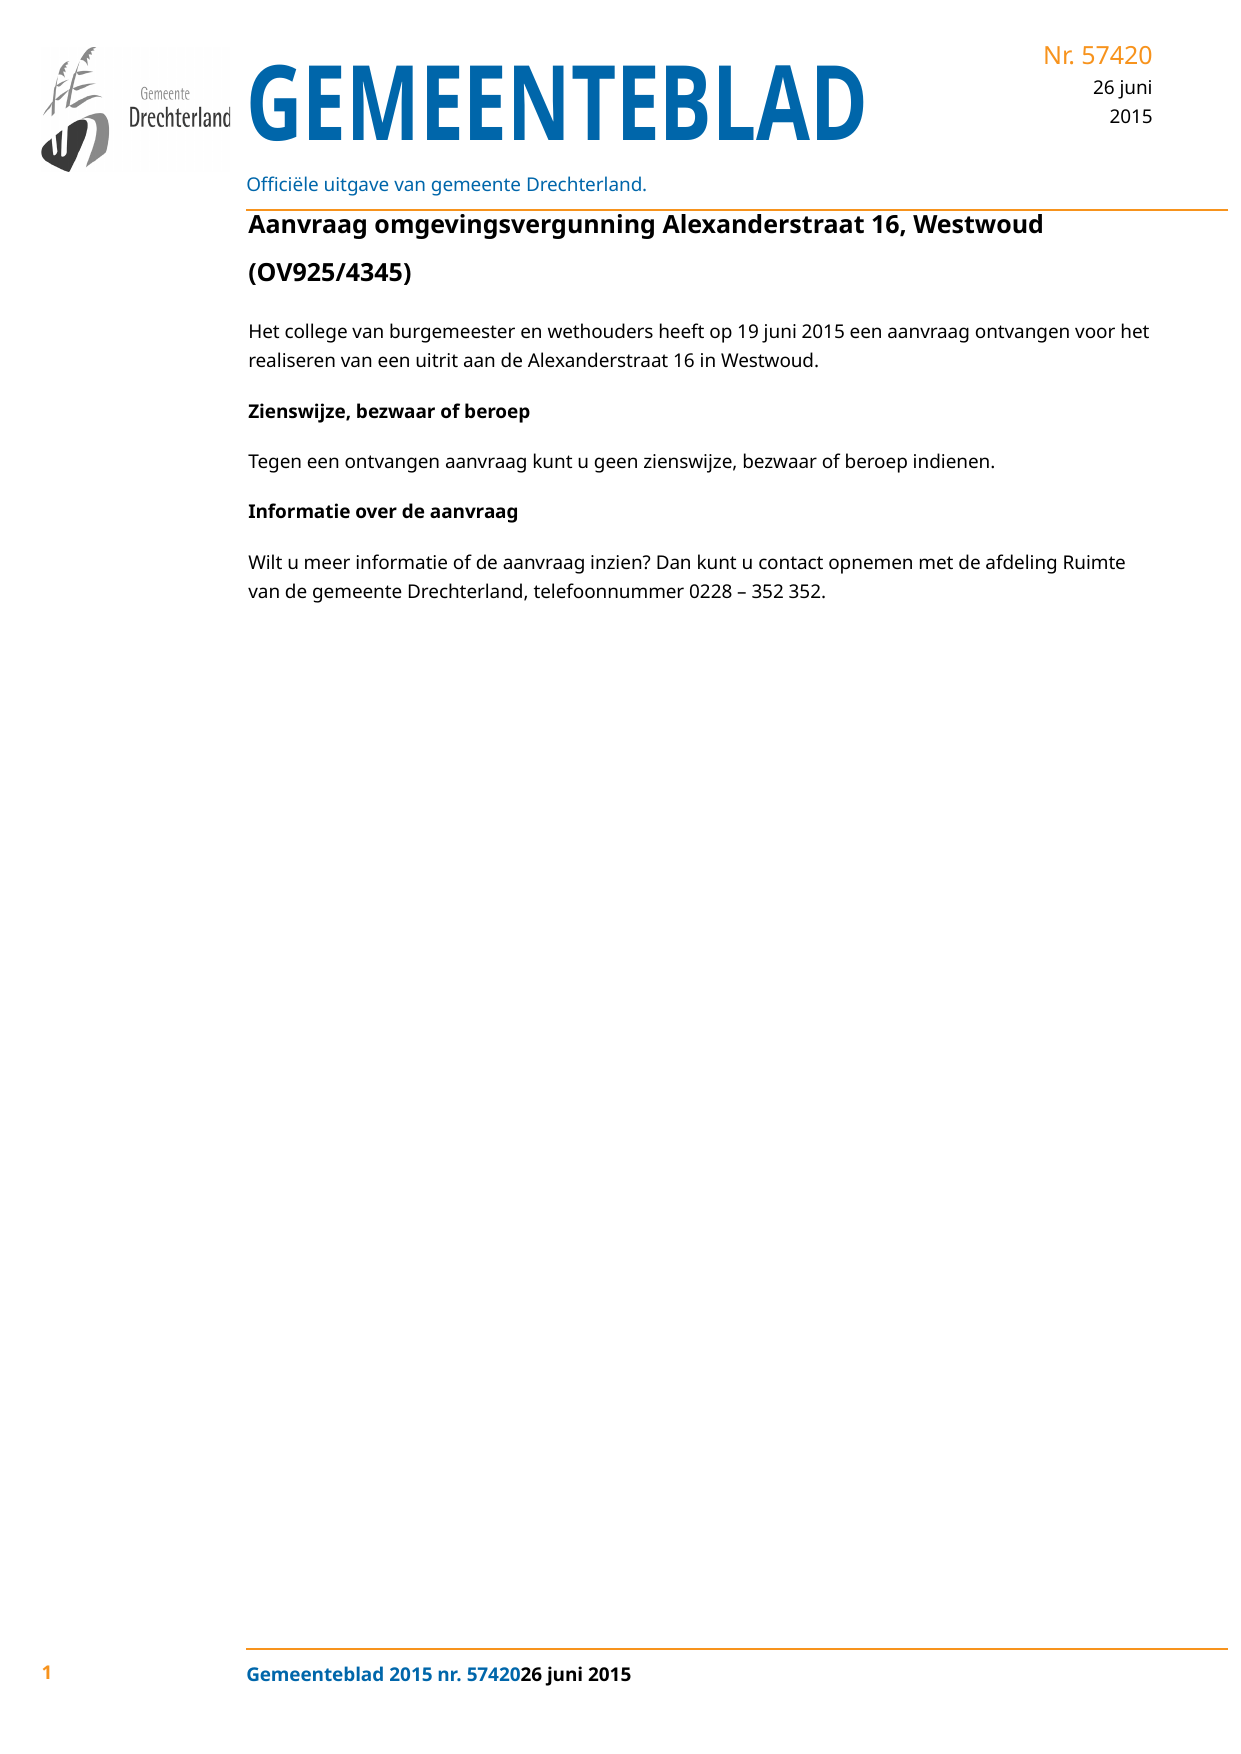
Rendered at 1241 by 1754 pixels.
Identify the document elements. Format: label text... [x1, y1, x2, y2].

text Wilt u meer informatie of de aanvraag inzien? Dan kunt u contact opnemen met de afdeling Ruimte van de gemeente Drechterland, telefoonnummer 0228 – 352 352. [248, 549, 1152, 604]
text Informatie over de aanvraag [248, 499, 1152, 524]
text Tegen een ontvangen aanvraag kunt u geen zienswijze, bezwaar of beroep indienen. [248, 448, 1152, 474]
text Het college van burgemeester en wethouders heeft op 19 juni 2015 een aanvraag ontvangen voor het realiseren van een uitrit aan de Alexanderstraat 16 in Westwoud. [248, 318, 1152, 373]
text Zienswijze, bezwaar of beroep [248, 398, 1152, 424]
picture [41, 47, 231, 172]
text Aanvraag omgevingsvergunning Alexanderstraat 16, Westwoud (OV925/4345) [248, 211, 1152, 288]
